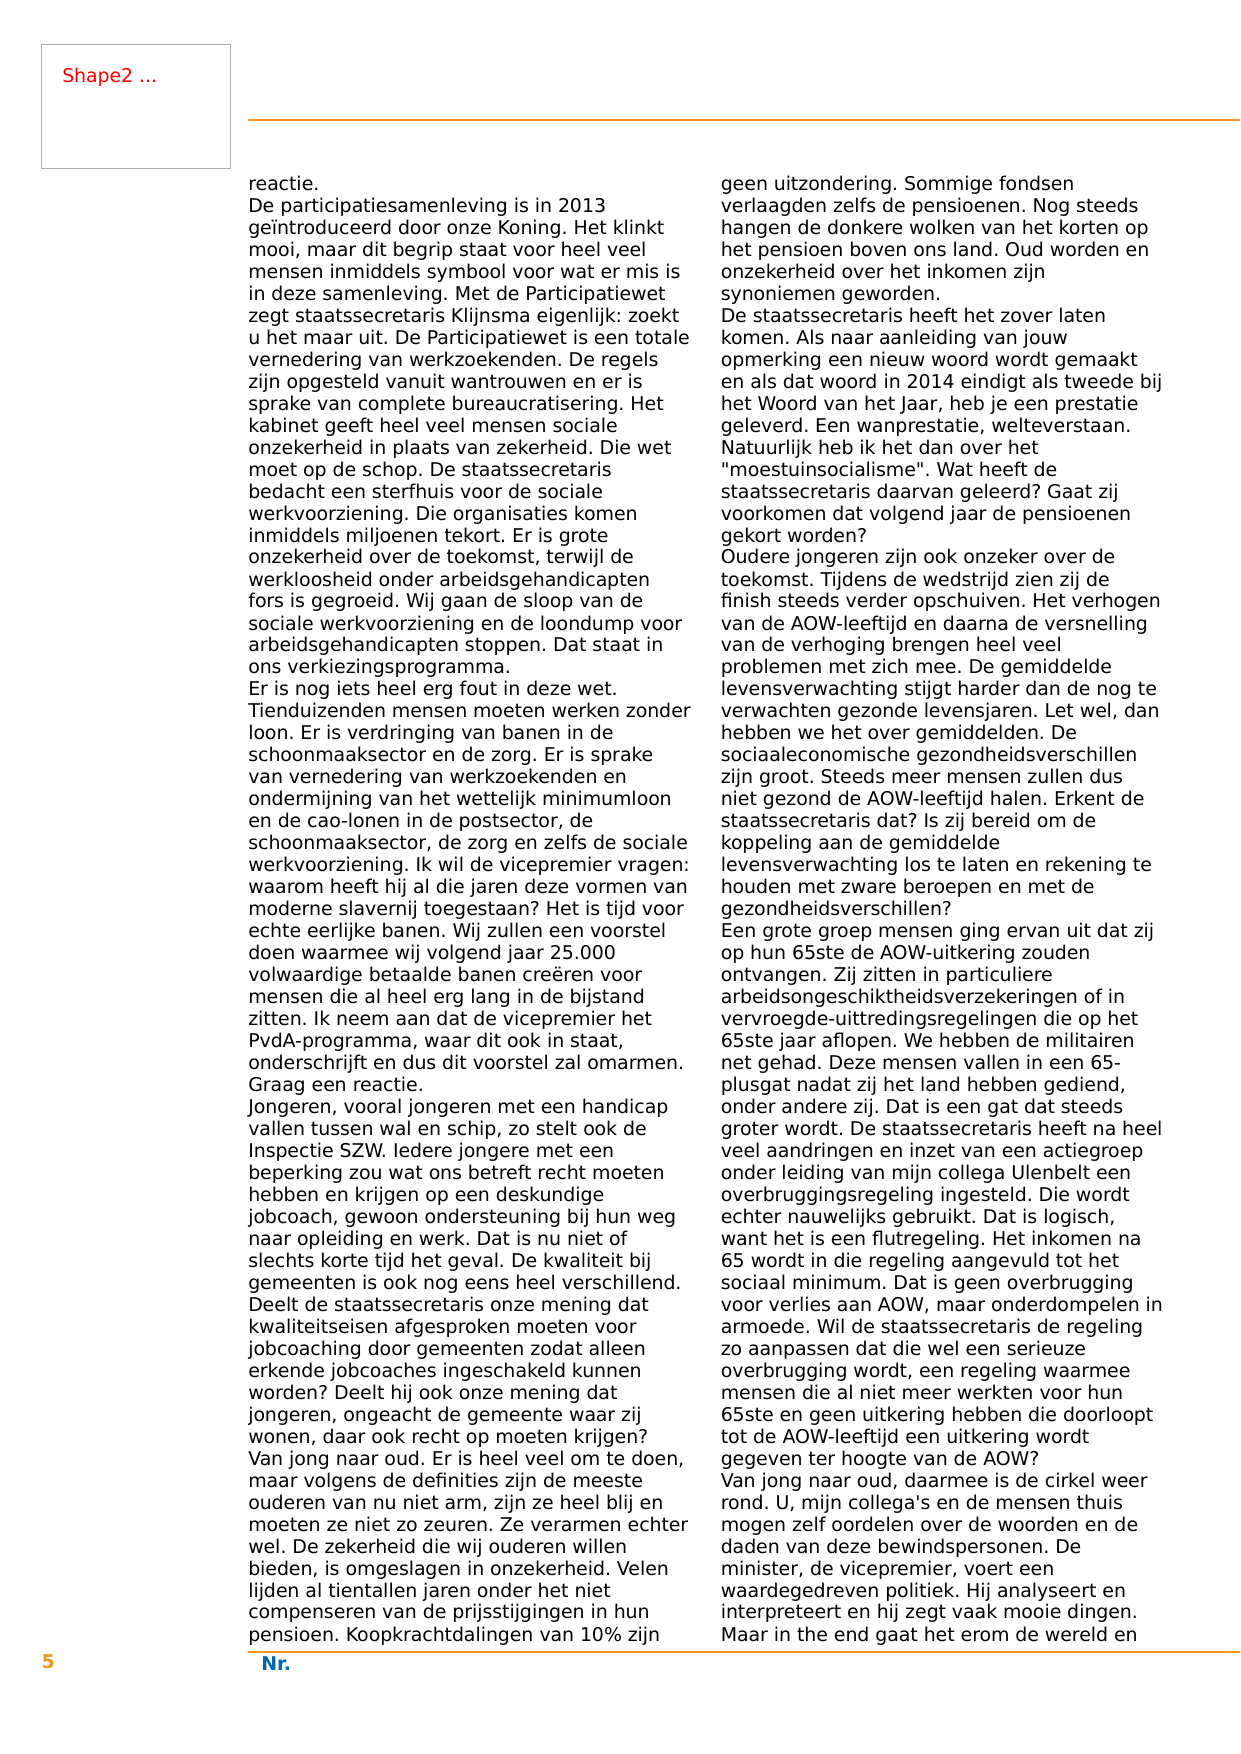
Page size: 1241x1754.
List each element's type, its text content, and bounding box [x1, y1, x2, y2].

text Van jong naar oud. Er is heel veel om te doen, maar volgens de definities zijn de meeste ouderen van nu niet arm, zijn ze heel blij en moeten ze niet zo zeuren. Ze verarmen echter wel. De zekerheid die wij ouderen willen bieden, is omgeslagen in onzekerheid. Velen lijden al tientallen jaren onder het niet compenseren van de prijsstijgingen in hun pensioen. Koopkrachtdalingen van 10% zijn [248, 1448, 691, 1645]
text geen uitzondering. Sommige fondsen verlaagden zelfs de pensioenen. Nog steeds hangen de donkere wolken van het korten op het pensioen boven ons land. Oud worden en onzekerheid over het inkomen zijn synoniemen geworden. [721, 173, 1163, 305]
text Een grote groep mensen ging ervan uit dat zij op hun 65ste de AOW-uitkering zouden ontvangen. Zij zitten in particuliere arbeidsongeschiktheidsverzekeringen of in vervroegde-uittredingsregelingen die op het 65ste jaar aflopen. We hebben de militairen net gehad. Deze mensen vallen in een 65-plusgat nadat zij het land hebben gediend, onder andere zij. Dat is een gat dat steeds groter wordt. De staatssecretaris heeft na heel veel aandringen en inzet van een actiegroep onder leiding van mijn collega Ulenbelt een overbruggingsregeling ingesteld. Die wordt echter nauwelijks gebruikt. Dat is logisch, want het is een flutregeling. Het inkomen na 65 wordt in die regeling aangevuld tot het sociaal minimum. Dat is geen overbrugging voor verlies aan AOW, maar onderdompelen in armoede. Wil de staatssecretaris de regeling zo aanpassen dat die wel een serieuze overbrugging wordt, een regeling waarmee mensen die al niet meer werkten voor hun 65ste en geen uitkering hebben die doorloopt tot de AOW-leeftijd een uitkering wordt gegeven ter hoogte van de AOW? [721, 920, 1163, 1469]
text De participatiesamenleving is in 2013 geïntroduceerd door onze Koning. Het klinkt mooi, maar dit begrip staat voor heel veel mensen inmiddels symbool voor wat er mis is in deze samenleving. Met de Participatiewet zegt staatssecretaris Klijnsma eigenlijk: zoekt u het maar uit. De Participatiewet is een totale vernedering van werkzoekenden. De regels zijn opgesteld vanuit wantrouwen en er is sprake van complete bureaucratisering. Het kabinet geeft heel veel mensen sociale onzekerheid in plaats van zekerheid. Die wet moet op de schop. De staatssecretaris bedacht een sterfhuis voor de sociale werkvoorziening. Die organisaties komen inmiddels miljoenen tekort. Er is grote onzekerheid over de toekomst, terwijl de werkloosheid onder arbeidsgehandicapten fors is gegroeid. Wij gaan de sloop van de sociale werkvoorziening en de loondump voor arbeidsgehandicapten stoppen. Dat staat in ons verkiezingsprogramma. [248, 195, 691, 678]
text Van jong naar oud, daarmee is de cirkel weer rond. U, mijn collega's en de mensen thuis mogen zelf oordelen over de woorden en de daden van deze bewindspersonen. De minister, de vicepremier, voert een waardegedreven politiek. Hij analyseert en interpreteert en hij zegt vaak mooie dingen. Maar in the end gaat het erom de wereld en [721, 1469, 1163, 1645]
text reactie. [248, 173, 691, 195]
text De staatssecretaris heeft het zover laten komen. Als naar aanleiding van jouw opmerking een nieuw woord wordt gemaakt en als dat woord in 2014 eindigt als tweede bij het Woord van het Jaar, heb je een prestatie geleverd. Een wanprestatie, welteverstaan. Natuurlijk heb ik het dan over het "moestuinsocialisme". Wat heeft de staatssecretaris daarvan geleerd? Gaat zij voorkomen dat volgend jaar de pensioenen gekort worden? [721, 305, 1163, 546]
text Oudere jongeren zijn ook onzeker over de toekomst. Tijdens de wedstrijd zien zij de finish steeds verder opschuiven. Het verhogen van de AOW-leeftijd en daarna de versnelling van de verhoging brengen heel veel problemen met zich mee. De gemiddelde levensverwachting stijgt harder dan de nog te verwachten gezonde levensjaren. Let wel, dan hebben we het over gemiddelden. De sociaaleconomische gezondheidsverschillen zijn groot. Steeds meer mensen zullen dus niet gezond de AOW-leeftijd halen. Erkent de staatssecretaris dat? Is zij bereid om de koppeling aan de gemiddelde levensverwachting los te laten en rekening te houden met zware beroepen en met de gezondheidsverschillen? [721, 546, 1163, 920]
text Jongeren, vooral jongeren met een handicap vallen tussen wal en schip, zo stelt ook de Inspectie SZW. Iedere jongere met een beperking zou wat ons betreft recht moeten hebben en krijgen op een deskundige jobcoach, gewoon ondersteuning bij hun weg naar opleiding en werk. Dat is nu niet of slechts korte tijd het geval. De kwaliteit bij gemeenten is ook nog eens heel verschillend. Deelt de staatssecretaris onze mening dat kwaliteitseisen afgesproken moeten voor jobcoaching door gemeenten zodat alleen erkende jobcoaches ingeschakeld kunnen worden? Deelt hij ook onze mening dat jongeren, ongeacht de gemeente waar zij wonen, daar ook recht op moeten krijgen? [248, 1096, 691, 1448]
text Er is nog iets heel erg fout in deze wet. Tienduizenden mensen moeten werken zonder loon. Er is verdringing van banen in de schoonmaaksector en de zorg. Er is sprake van vernedering van werkzoekenden en ondermijning van het wettelijk minimumloon en de cao-lonen in de postsector, de schoonmaaksector, de zorg en zelfs de sociale werkvoorziening. Ik wil de vicepremier vragen: waarom heeft hij al die jaren deze vormen van moderne slavernij toegestaan? Het is tijd voor echte eerlijke banen. Wij zullen een voorstel doen waarmee wij volgend jaar 25.000 volwaardige betaalde banen creëren voor mensen die al heel erg lang in de bijstand zitten. Ik neem aan dat de vicepremier het PvdA-programma, waar dit ook in staat, onderschrijft en dus dit voorstel zal omarmen. Graag een reactie. [248, 678, 691, 1096]
